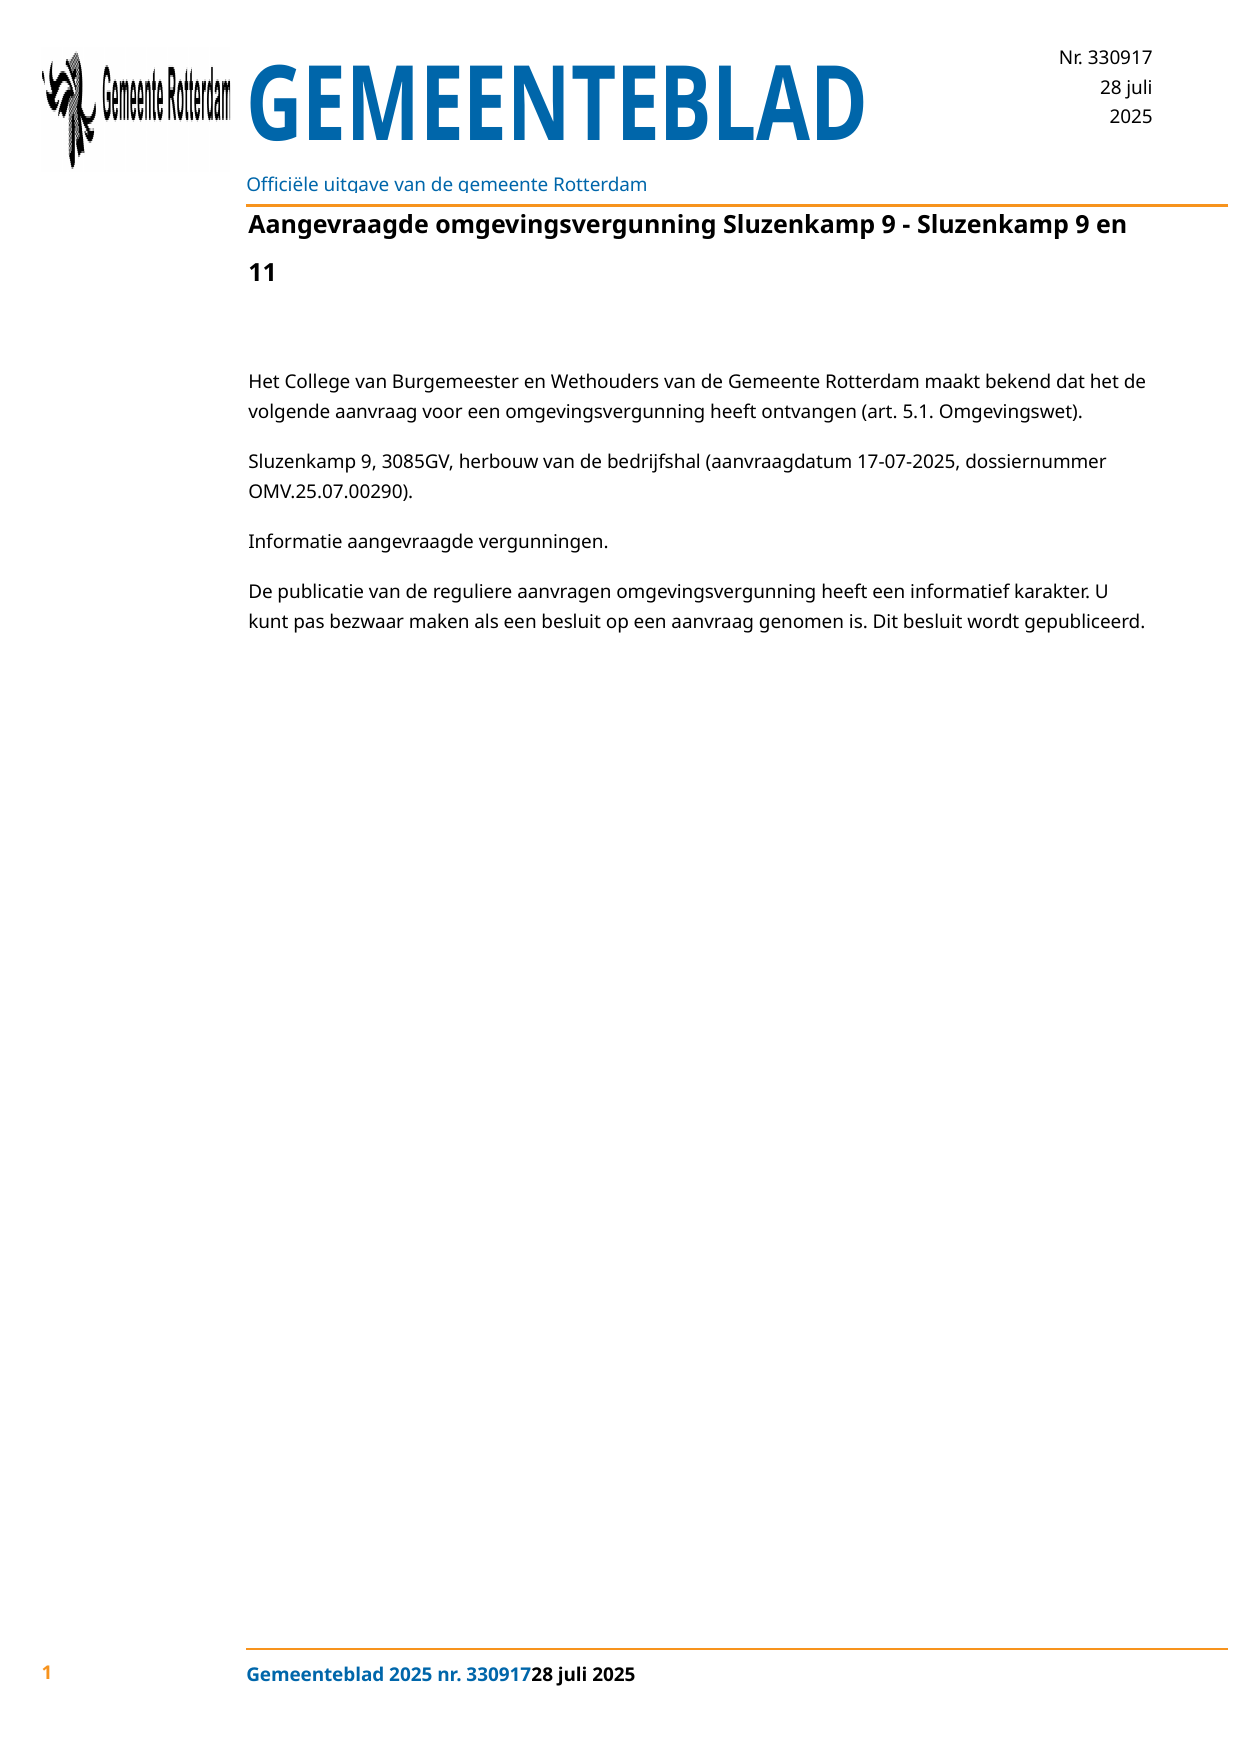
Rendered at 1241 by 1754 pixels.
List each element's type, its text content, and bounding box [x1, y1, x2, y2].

text Aangevraagde omgevingsvergunning Sluzenkamp 9 - Sluzenkamp 9 en 11 [248, 207, 1152, 288]
text De publicatie van de reguliere aanvragen omgevingsvergunning heeft een informatief karakter. U kunt pas bezwaar maken als een besluit op een aanvraag genomen is. Dit besluit wordt gepubliceerd. [248, 579, 1152, 634]
text Sluzenkamp 9, 3085GV, herbouw van de bedrijfshal (aanvraagdatum 17-07-2025, dossiernummer OMV.25.07.00290). [248, 448, 1152, 504]
text Informatie aangevraagde vergunningen. [248, 528, 1152, 554]
picture [41, 47, 231, 172]
text Het College van Burgemeester en Wethouders van de Gemeente Rotterdam maakt bekend dat het de volgende aanvraag voor een omgevingsvergunning heeft ontvangen (art. 5.1. Omgevingswet). [248, 368, 1152, 424]
